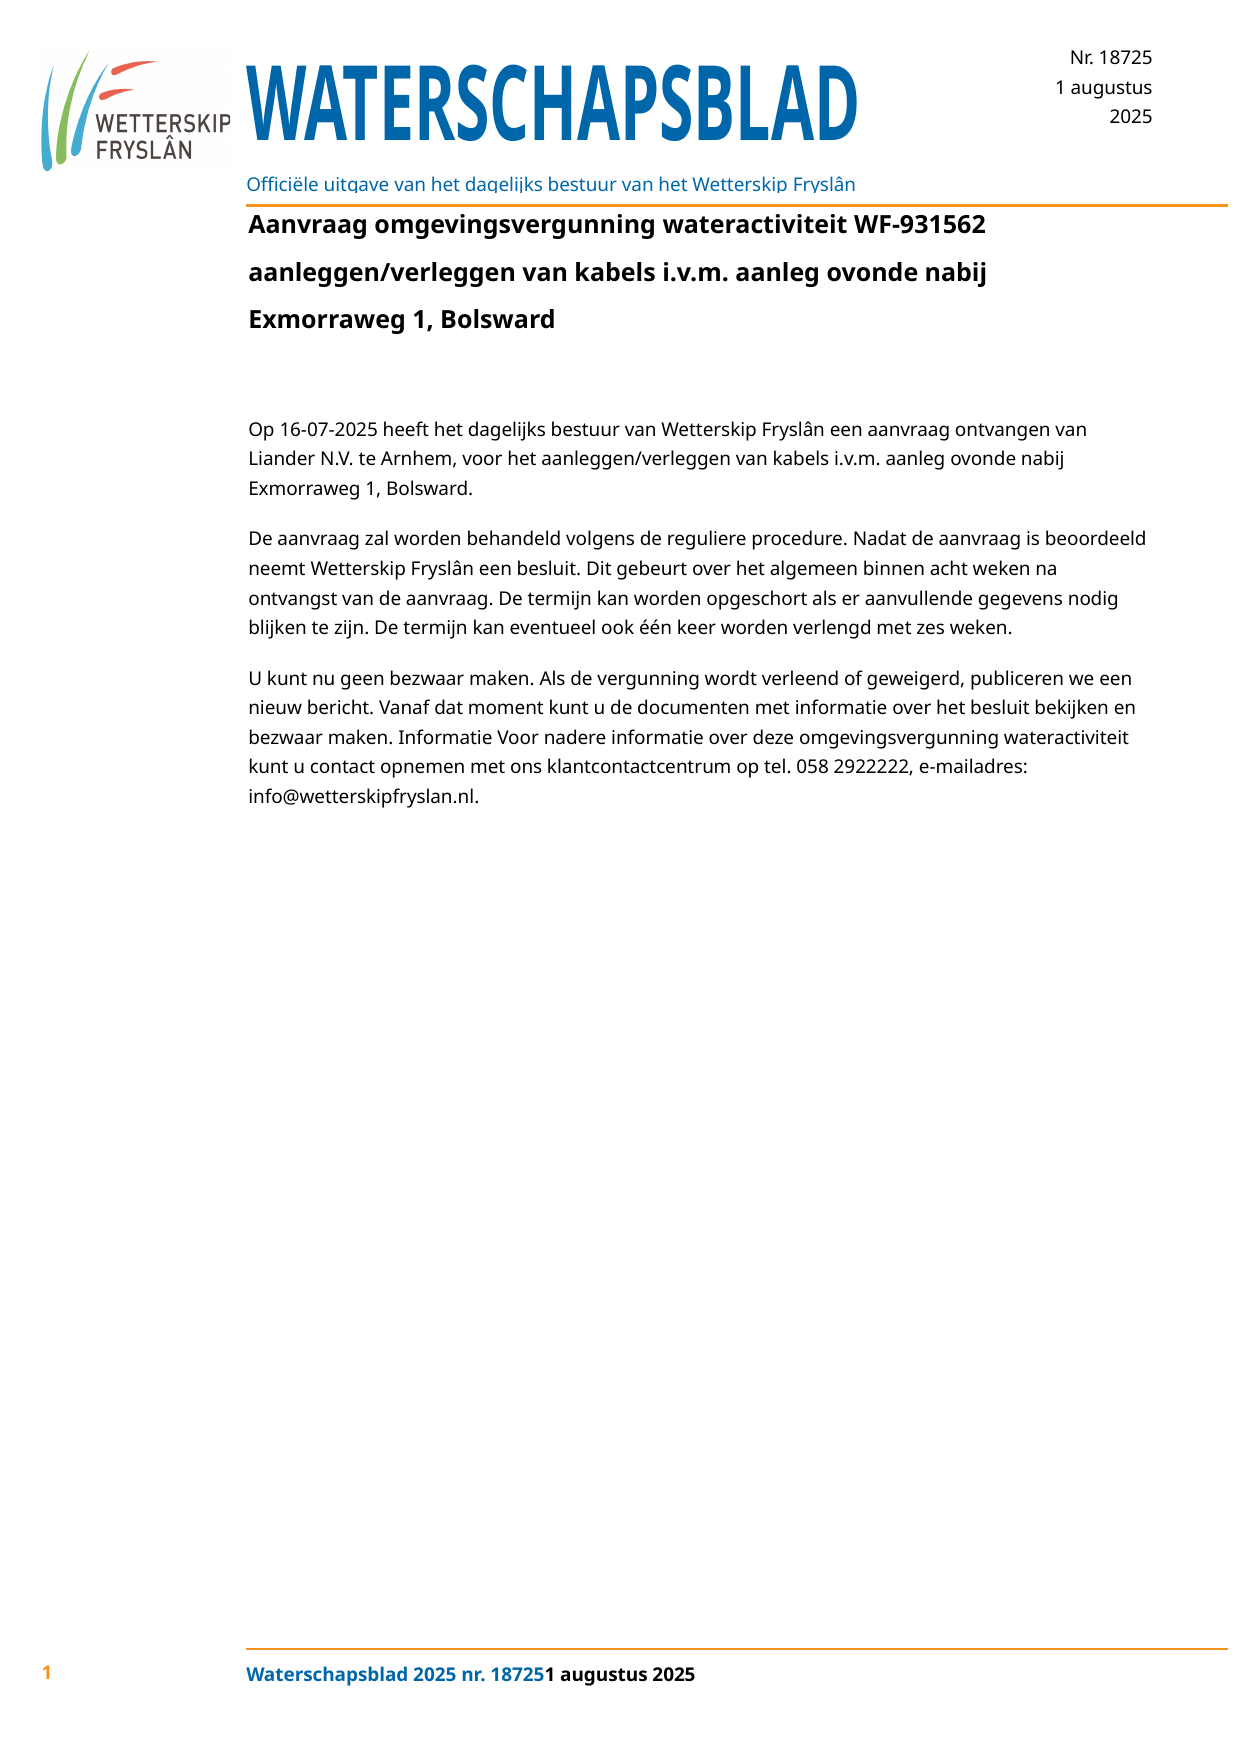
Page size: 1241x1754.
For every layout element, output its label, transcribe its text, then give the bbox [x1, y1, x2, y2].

text U kunt nu geen bezwaar maken. Als de vergunning wordt verleend of geweigerd, publiceren we een nieuw bericht. Vanaf dat moment kunt u de documenten met informatie over het besluit bekijken en bezwaar maken. Informatie Voor nadere informatie over deze omgevingsvergunning wateractiviteit kunt u contact opnemen met ons klantcontactcentrum op tel. 058 2922222, e-mailadres: info@wetterskipfryslan.nl. [248, 665, 1152, 809]
text Aanvraag omgevingsvergunning wateractiviteit WF-931562 aanleggen/verleggen van kabels i.v.m. aanleg ovonde nabij Exmorraweg 1, Bolsward [248, 207, 1152, 336]
text Op 16-07-2025 heeft het dagelijks bestuur van Wetterskip Fryslân een aanvraag ontvangen van Liander N.V. te Arnhem, voor het aanleggen/verleggen van kabels i.v.m. aanleg ovonde nabij Exmorraweg 1, Bolsward. [248, 416, 1152, 501]
text De aanvraag zal worden behandeld volgens de reguliere procedure. Nadat de aanvraag is beoordeeld neemt Wetterskip Fryslân een besluit. Dit gebeurt over het algemeen binnen acht weken na ontvangst van de aanvraag. De termijn kan worden opgeschort als er aanvullende gegevens nodig blijken te zijn. De termijn kan eventueel ook één keer worden verlengd met zes weken. [248, 526, 1152, 640]
picture [41, 47, 231, 172]
